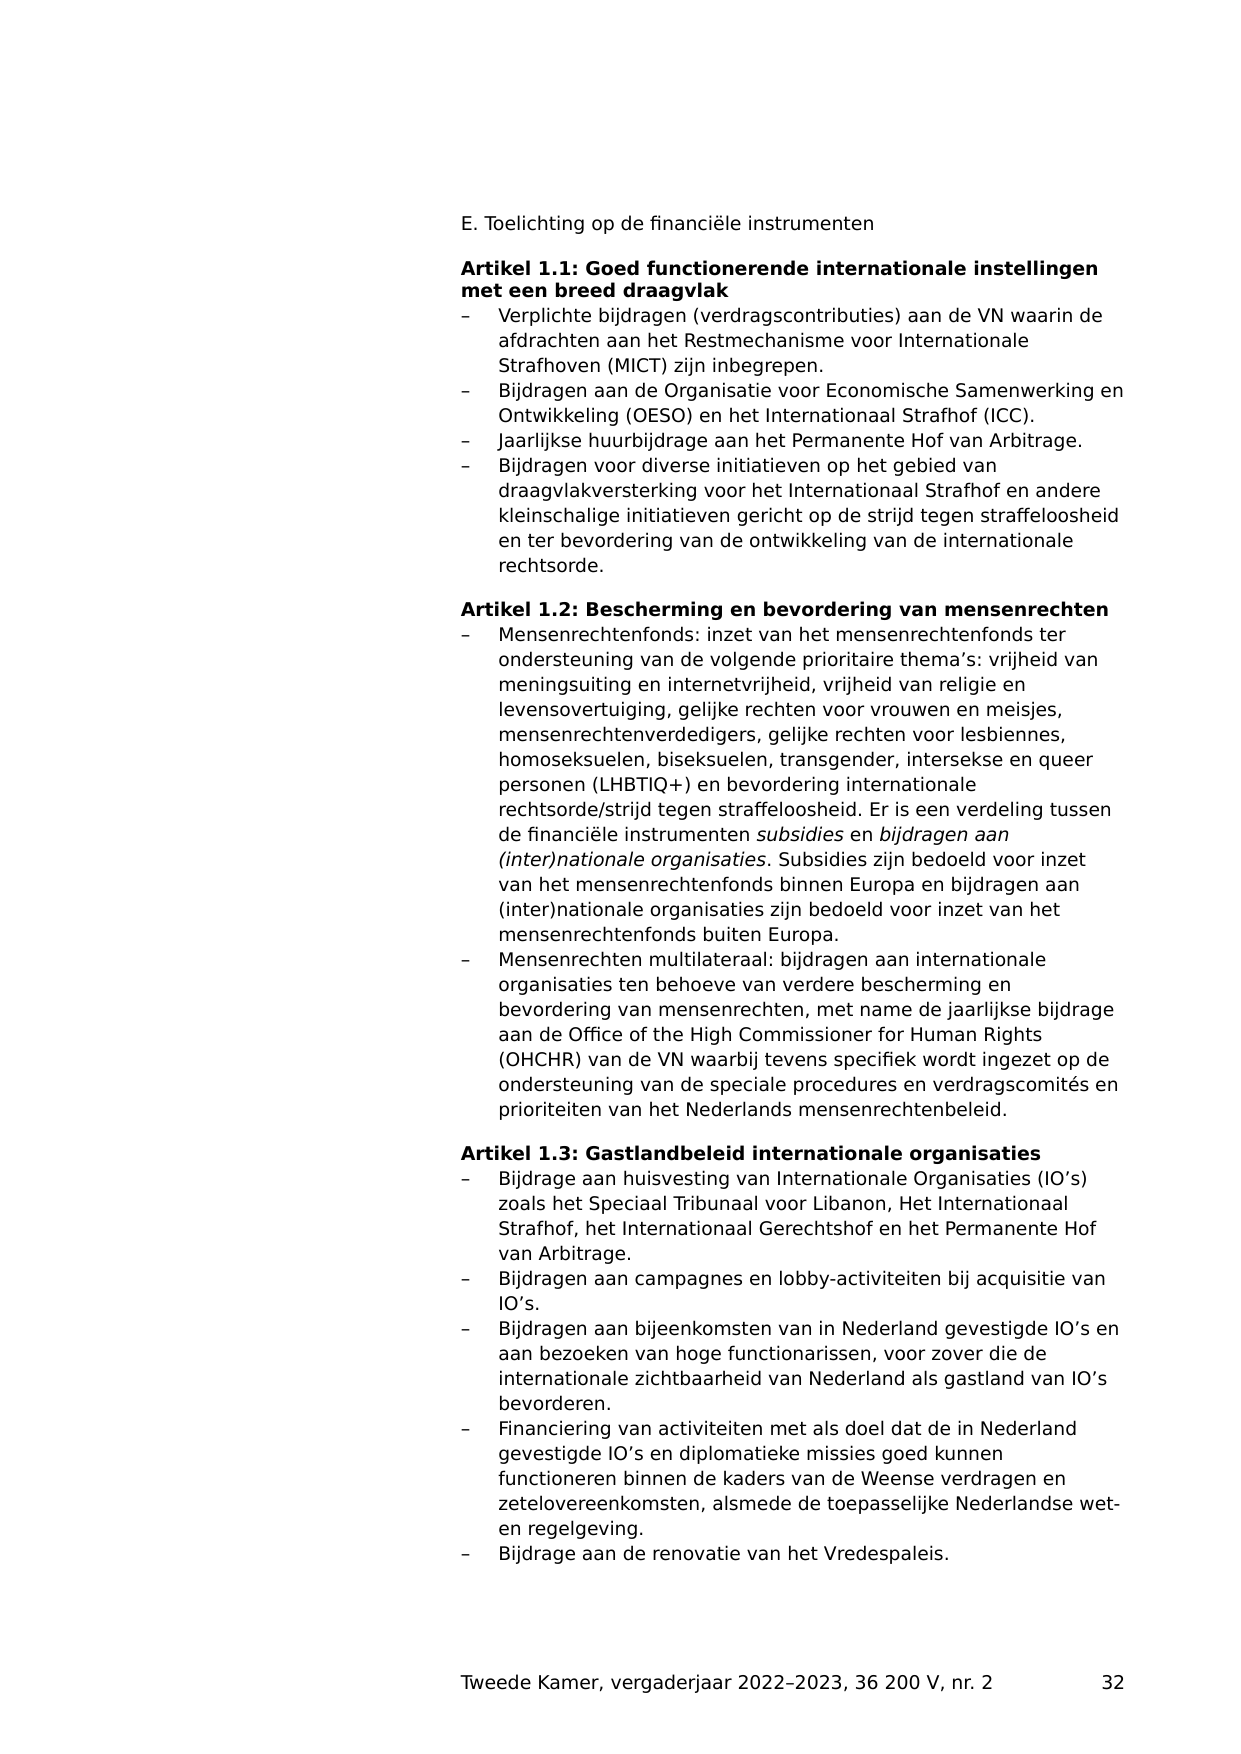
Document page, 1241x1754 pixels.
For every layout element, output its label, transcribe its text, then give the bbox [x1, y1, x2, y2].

text Artikel 1.2: Bescherming en bevordering van mensenrechten [461, 599, 1125, 621]
list Bijdragen aan de Organisatie voor Economische Samenwerking en Ontwikkeling (OESO) en het Internationaal Strafhof (ICC). [461, 377, 1125, 427]
list Jaarlijkse huurbijdrage aan het Permanente Hof van Arbitrage. [461, 427, 1125, 452]
list Bijdragen aan bijeenkomsten van in Nederland gevestigde IO’s en aan bezoeken van hoge functionarissen, voor zover die de internationale zichtbaarheid van Nederland als gastland van IO’s bevorderen. [461, 1315, 1125, 1415]
list Mensenrechtenfonds: inzet van het mensenrechtenfonds ter ondersteuning van de volgende prioritaire thema’s: vrijheid van meningsuiting en internetvrijheid, vrijheid van religie en levensovertuiging, gelijke rechten voor vrouwen en meisjes, mensenrechtenverdedigers, gelijke rechten voor lesbiennes, homoseksuelen, biseksuelen, transgender, intersekse en queer personen (LHBTIQ+) en bevordering internationale rechtsorde/strijd tegen straffeloosheid. Er is een verdeling tussen de financiële instrumenten subsidies en bijdragen aan (inter)nationale organisaties. Subsidies zijn bedoeld voor inzet van het mensenrechtenfonds binnen Europa en bijdragen aan (inter)nationale organisaties zijn bedoeld voor inzet van het mensenrechtenfonds buiten Europa. [461, 621, 1125, 946]
list Bijdragen voor diverse initiatieven op het gebied van draagvlakversterking voor het Internationaal Strafhof en andere kleinschalige initiatieven gericht op de strijd tegen straffeloosheid en ter bevordering van de ontwikkeling van de internationale rechtsorde. [461, 452, 1125, 577]
list Financiering van activiteiten met als doel dat de in Nederland gevestigde IO’s en diplomatieke missies goed kunnen functioneren binnen de kaders van de Weense verdragen en zetelovereenkomsten, alsmede de toepasselijke Nederlandse wet- en regelgeving. [461, 1415, 1125, 1540]
list Bijdragen aan campagnes en lobby-activiteiten bij acquisitie van IO’s. [461, 1265, 1125, 1315]
list Bijdrage aan huisvesting van Internationale Organisaties (IO’s) zoals het Speciaal Tribunaal voor Libanon, Het Internationaal Strafhof, het Internationaal Gerechtshof en het Permanente Hof van Arbitrage. [461, 1165, 1125, 1265]
list Bijdrage aan de renovatie van het Vredespaleis. [461, 1540, 1125, 1565]
list Mensenrechten multilateraal: bijdragen aan internationale organisaties ten behoeve van verdere bescherming en bevordering van mensenrechten, met name de jaarlijkse bijdrage aan de Office of the High Commissioner for Human Rights (OHCHR) van de VN waarbij tevens specifiek wordt ingezet op de ondersteuning van de speciale procedures en verdragscomités en prioriteiten van het Nederlands mensenrechtenbeleid. [461, 946, 1125, 1121]
list Verplichte bijdragen (verdragscontributies) aan de VN waarin de afdrachten aan het Restmechanisme voor Internationale Strafhoven (MICT) zijn inbegrepen. [461, 302, 1125, 377]
title E. Toelichting op de financiële instrumenten [461, 213, 1125, 235]
text Artikel 1.1: Goed functionerende internationale instellingen met een breed draagvlak [461, 258, 1125, 302]
text Artikel 1.3: Gastlandbeleid internationale organisaties [461, 1143, 1125, 1165]
